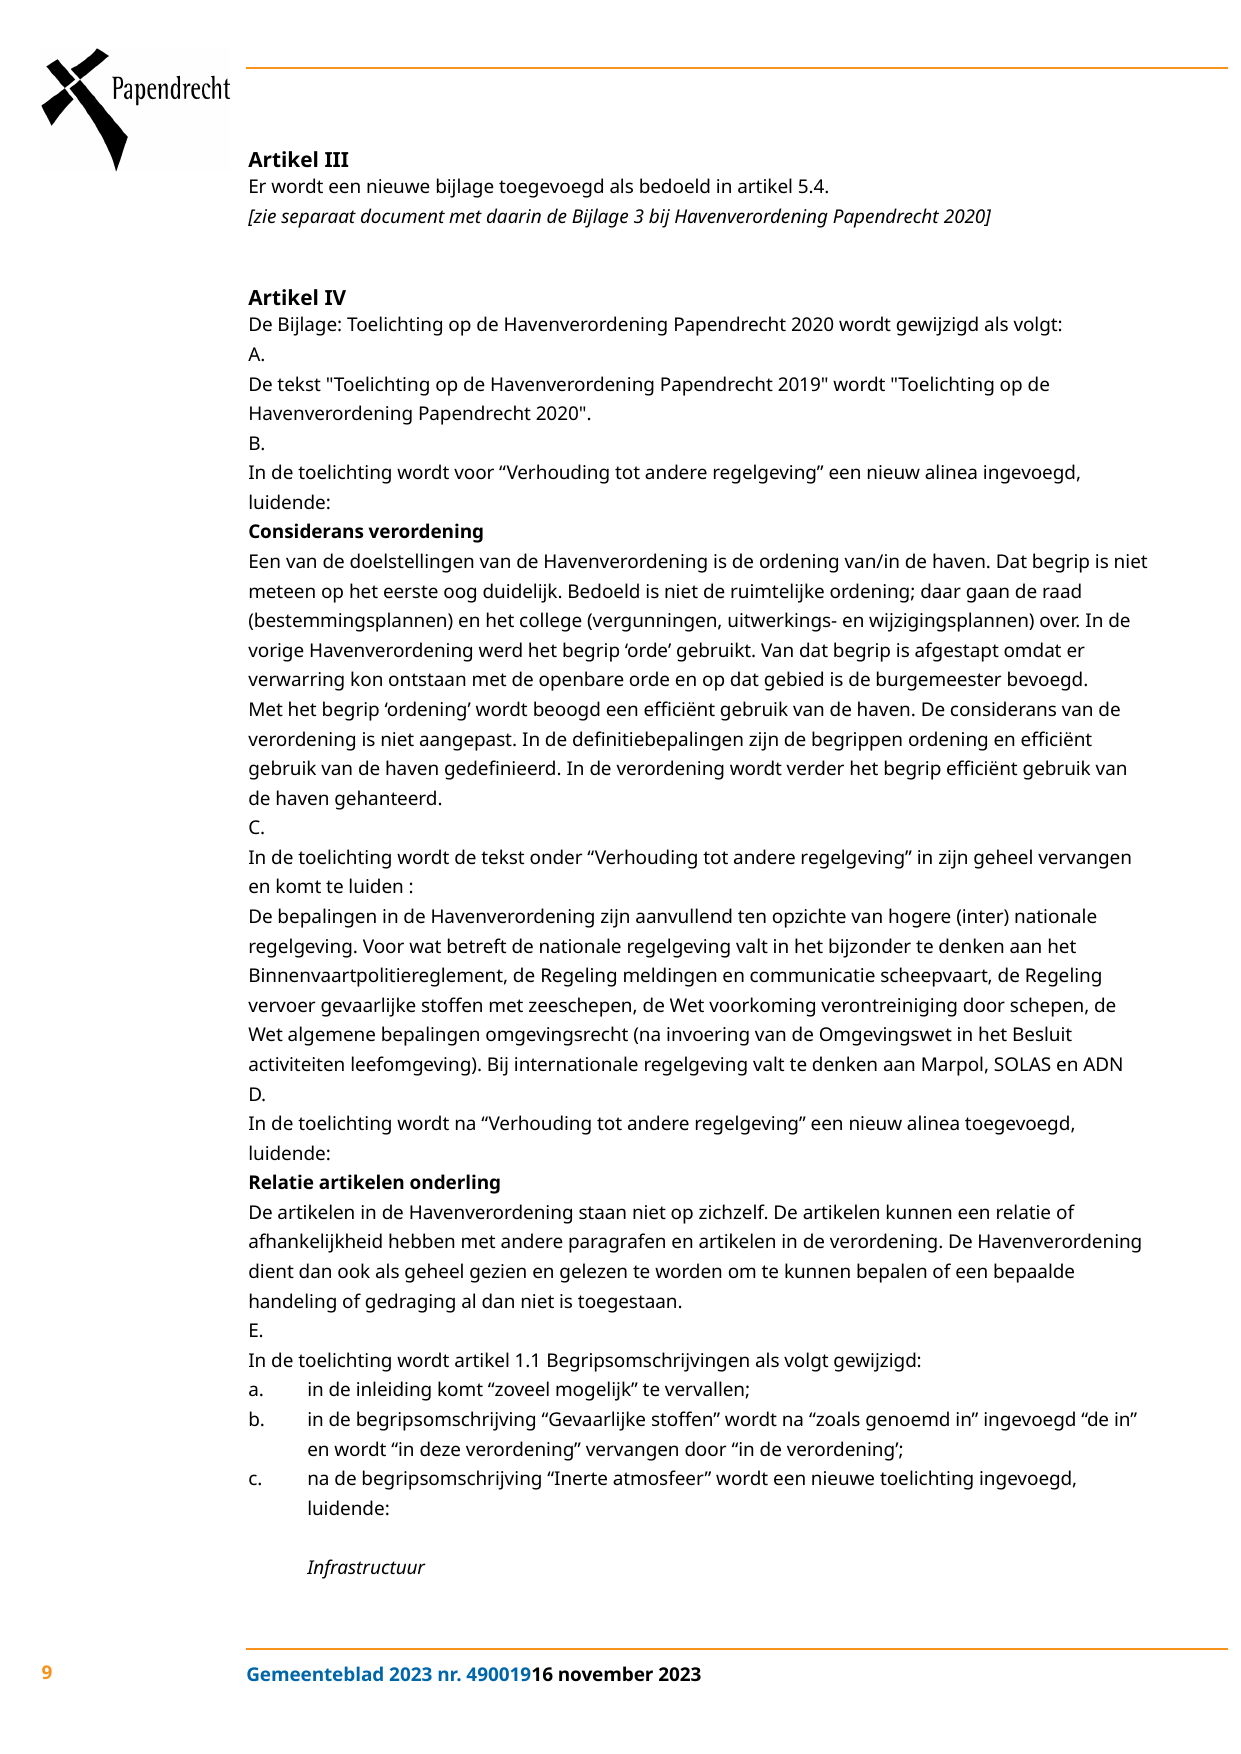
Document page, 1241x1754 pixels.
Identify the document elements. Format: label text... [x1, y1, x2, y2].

text Er wordt een nieuwe bijlage toegevoegd als bedoeld in artikel 5.4. [248, 174, 1152, 199]
text Met het begrip ‘ordening’ wordt beoogd een efficiënt gebruik van de haven. De considerans van de verordening is niet aangepast. In de definitiebepalingen zijn de begrippen ordening en efficiënt gebruik van de haven gedefinieerd. In de verordening wordt verder het begrip efficiënt gebruik van de haven gehanteerd. [248, 696, 1152, 811]
text Considerans verordening [248, 519, 1152, 544]
picture [41, 47, 231, 172]
text D. [248, 1081, 1152, 1107]
text In de toelichting wordt na “Verhouding tot andere regelgeving” een nieuw alinea toegevoegd, luidende: [248, 1110, 1152, 1166]
text De bepalingen in de Havenverordening zijn aanvullend ten opzichte van hogere (inter) nationale regelgeving. Voor wat betreft de nationale regelgeving valt in het bijzonder te denken aan het Binnenvaartpolitiereglement, de Regeling meldingen en communicatie scheepvaart, de Regeling vervoer gevaarlijke stoffen met zeeschepen, de Wet voorkoming verontreiniging door schepen, de Wet algemene bepalingen omgevingsrecht (na invoering van de Omgevingswet in het Besluit activiteiten leefomgeving). Bij internationale regelgeving valt te denken aan Marpol, SOLAS en ADN [248, 903, 1152, 1077]
text C. [248, 814, 1152, 840]
text Artikel IV [248, 283, 1152, 312]
text Relatie artikelen onderling [248, 1169, 1152, 1195]
text De tekst "Toelichting op de Havenverordening Papendrecht 2019" wordt "Toelichting op de Havenverordening Papendrecht 2020". [248, 371, 1152, 426]
text In de toelichting wordt de tekst onder “Verhouding tot andere regelgeving” in zijn geheel vervangen en komt te luiden : [248, 844, 1152, 899]
text B. [248, 430, 1152, 456]
text In de toelichting wordt voor “Verhouding tot andere regelgeving” een nieuw alinea ingevoegd, luidende: [248, 459, 1152, 515]
text De artikelen in de Havenverordening staan niet op zichzelf. De artikelen kunnen een relatie of afhankelijkheid hebben met andere paragrafen en artikelen in de verordening. De Havenverordening dient dan ook als geheel gezien en gelezen te worden om te kunnen bepalen of een bepaalde handeling of gedraging al dan niet is toegestaan. [248, 1199, 1152, 1314]
text Artikel III [248, 145, 1152, 174]
text A. [248, 341, 1152, 367]
text De Bijlage: Toelichting op de Havenverordening Papendrecht 2020 wordt gewijzigd als volgt: [248, 312, 1152, 337]
text In de toelichting wordt artikel 1.1 Begripsomschrijvingen als volgt gewijzigd: [248, 1347, 1152, 1373]
list Infrastructuur [248, 1554, 1152, 1580]
list in de inleiding komt “zoveel mogelijk” te vervallen; [248, 1377, 1152, 1402]
text [zie separaat document met daarin de Bijlage 3 bij Havenverordening Papendrecht 2020] [248, 203, 1152, 229]
list na de begripsomschrijving “Inerte atmosfeer” wordt een nieuwe toelichting ingevoegd, luidende: [248, 1465, 1152, 1521]
list in de begripsomschrijving “Gevaarlijke stoffen” wordt na “zoals genoemd in” ingevoegd “de in” en wordt “in deze verordening” vervangen door “in de verordening’; [248, 1406, 1152, 1462]
text E. [248, 1317, 1152, 1343]
text Een van de doelstellingen van de Havenverordening is de ordening van/in de haven. Dat begrip is niet meteen op het eerste oog duidelijk. Bedoeld is niet de ruimtelijke ordening; daar gaan de raad (bestemmingsplannen) en het college (vergunningen, uitwerkings- en wijzigingsplannen) over. In de vorige Havenverordening werd het begrip ‘orde’ gebruikt. Van dat begrip is afgestapt omdat er verwarring kon ontstaan met de openbare orde en op dat gebied is de burgemeester bevoegd. [248, 548, 1152, 692]
